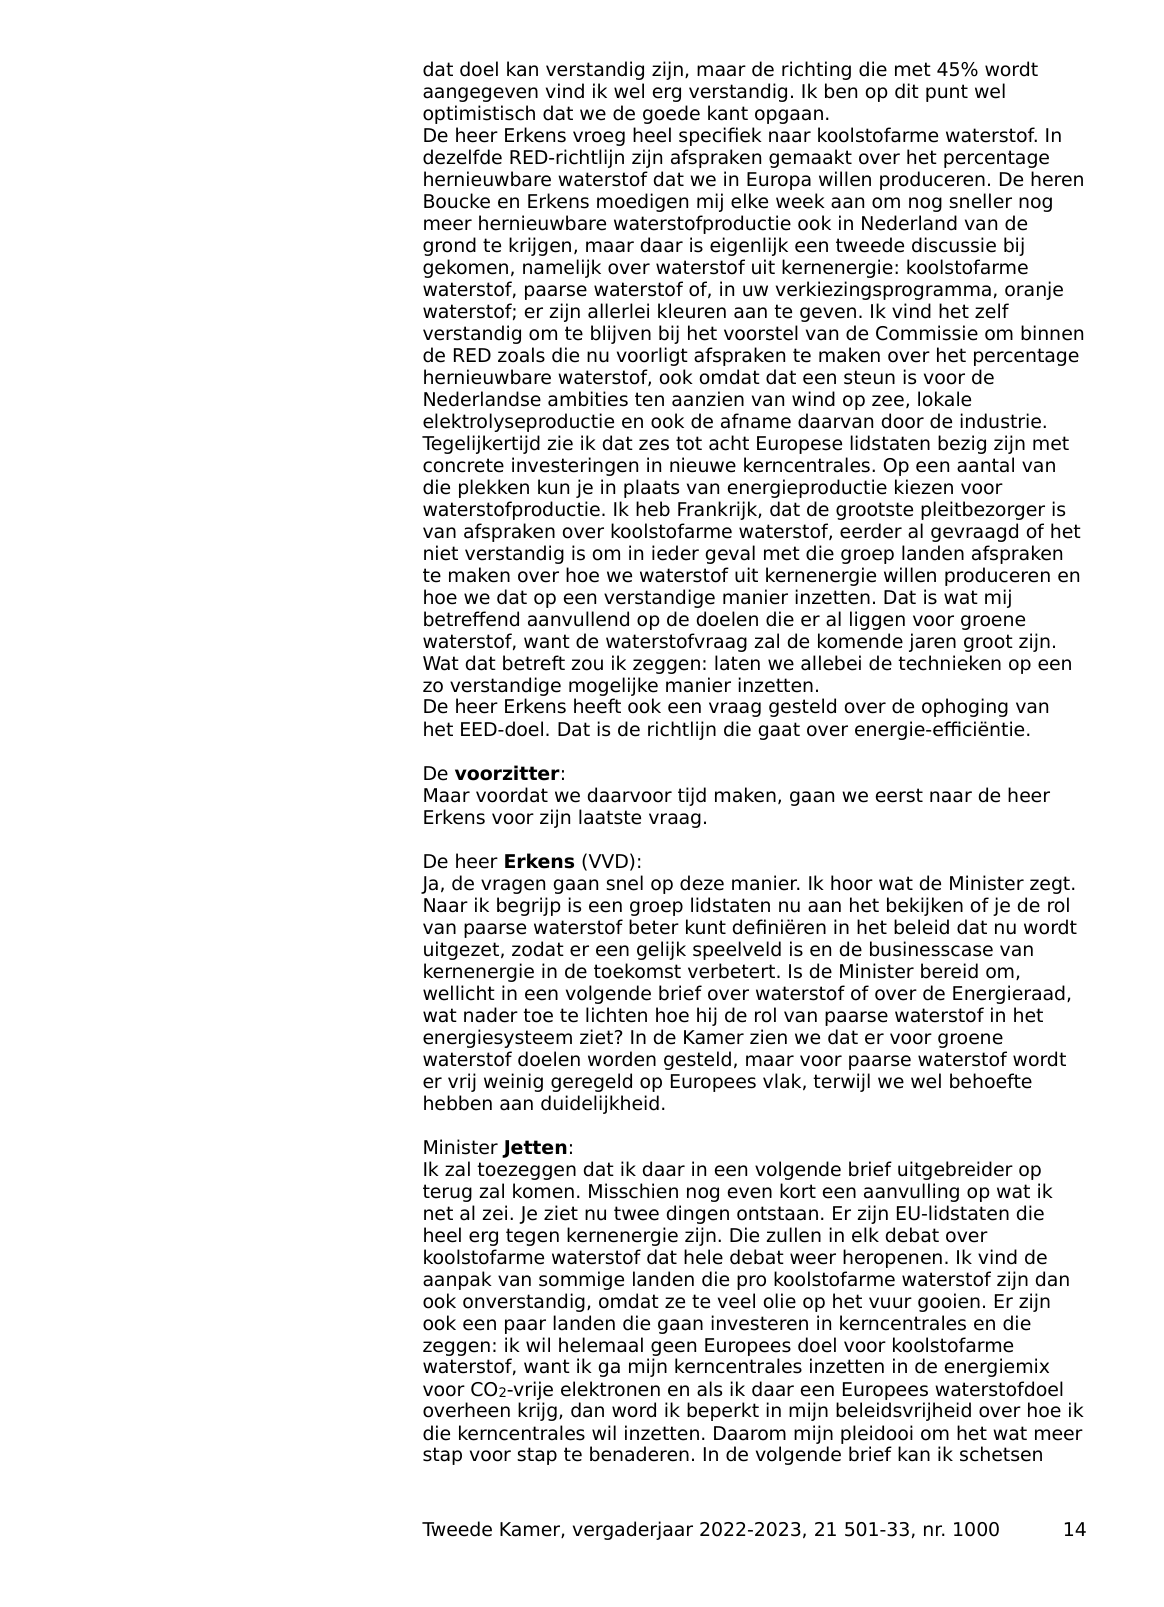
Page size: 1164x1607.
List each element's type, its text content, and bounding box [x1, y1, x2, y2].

text De heer Erkens vroeg heel specifiek naar koolstofarme waterstof. In dezelfde RED-richtlijn zijn afspraken gemaakt over het percentage hernieuwbare waterstof dat we in Europa willen produceren. De heren Boucke en Erkens moedigen mij elke week aan om nog sneller nog meer hernieuwbare waterstofproductie ook in Nederland van de grond te krijgen, maar daar is eigenlijk een tweede discussie bij gekomen, namelijk over waterstof uit kernenergie: koolstofarme waterstof, paarse waterstof of, in uw verkiezingsprogramma, oranje waterstof; er zijn allerlei kleuren aan te geven. Ik vind het zelf verstandig om te blijven bij het voorstel van de Commissie om binnen de RED zoals die nu voorligt afspraken te maken over het percentage hernieuwbare waterstof, ook omdat dat een steun is voor de Nederlandse ambities ten aanzien van wind op zee, lokale elektrolyseproductie en ook de afname daarvan door de industrie. Tegelijkertijd zie ik dat zes tot acht Europese lidstaten bezig zijn met concrete investeringen in nieuwe kerncentrales. Op een aantal van die plekken kun je in plaats van energieproductie kiezen voor waterstofproductie. Ik heb Frankrijk, dat de grootste pleitbezorger is van afspraken over koolstofarme waterstof, eerder al gevraagd of het niet verstandig is om in ieder geval met die groep landen afspraken te maken over hoe we waterstof uit kernenergie willen produceren en hoe we dat op een verstandige manier inzetten. Dat is wat mij betreffend aanvullend op de doelen die er al liggen voor groene waterstof, want de waterstofvraag zal de komende jaren groot zijn. Wat dat betreft zou ik zeggen: laten we allebei de technieken op een zo verstandige mogelijke manier inzetten. [422, 125, 1087, 696]
text De heer Erkens (VVD): [422, 851, 1087, 873]
text Maar voordat we daarvoor tijd maken, gaan we eerst naar de heer Erkens voor zijn laatste vraag. [422, 784, 1087, 828]
text Minister Jetten: [422, 1137, 1087, 1159]
text De heer Erkens heeft ook een vraag gesteld over de ophoging van het EED-doel. Dat is de richtlijn die gaat over energie-efficiëntie. [422, 696, 1087, 740]
text Ik zal toezeggen dat ik daar in een volgende brief uitgebreider op terug zal komen. Misschien nog even kort een aanvulling op wat ik net al zei. Je ziet nu twee dingen ontstaan. Er zijn EU-lidstaten die heel erg tegen kernenergie zijn. Die zullen in elk debat over koolstofarme waterstof dat hele debat weer heropenen. Ik vind de aanpak van sommige landen die pro koolstofarme waterstof zijn dan ook onverstandig, omdat ze te veel olie op het vuur gooien. Er zijn ook een paar landen die gaan investeren in kerncentrales en die zeggen: ik wil helemaal geen Europees doel voor koolstofarme waterstof, want ik ga mijn kerncentrales inzetten in de energiemix voor CO2-vrije elektronen en als ik daar een Europees waterstofdoel overheen krijg, dan word ik beperkt in mijn beleidsvrijheid over hoe ik die kerncentrales wil inzetten. Daarom mijn pleidooi om het wat meer stap voor stap te benaderen. In de volgende brief kan ik schetsen [422, 1159, 1087, 1466]
text dat doel kan verstandig zijn, maar de richting die met 45% wordt aangegeven vind ik wel erg verstandig. Ik ben op dit punt wel optimistisch dat we de goede kant opgaan. [422, 59, 1087, 125]
text De voorzitter: [422, 763, 1087, 784]
text Ja, de vragen gaan snel op deze manier. Ik hoor wat de Minister zegt. Naar ik begrijp is een groep lidstaten nu aan het bekijken of je de rol van paarse waterstof beter kunt definiëren in het beleid dat nu wordt uitgezet, zodat er een gelijk speelveld is en de businesscase van kernenergie in de toekomst verbetert. Is de Minister bereid om, wellicht in een volgende brief over waterstof of over de Energieraad, wat nader toe te lichten hoe hij de rol van paarse waterstof in het energiesysteem ziet? In de Kamer zien we dat er voor groene waterstof doelen worden gesteld, maar voor paarse waterstof wordt er vrij weinig geregeld op Europees vlak, terwijl we wel behoefte hebben aan duidelijkheid. [422, 873, 1087, 1114]
